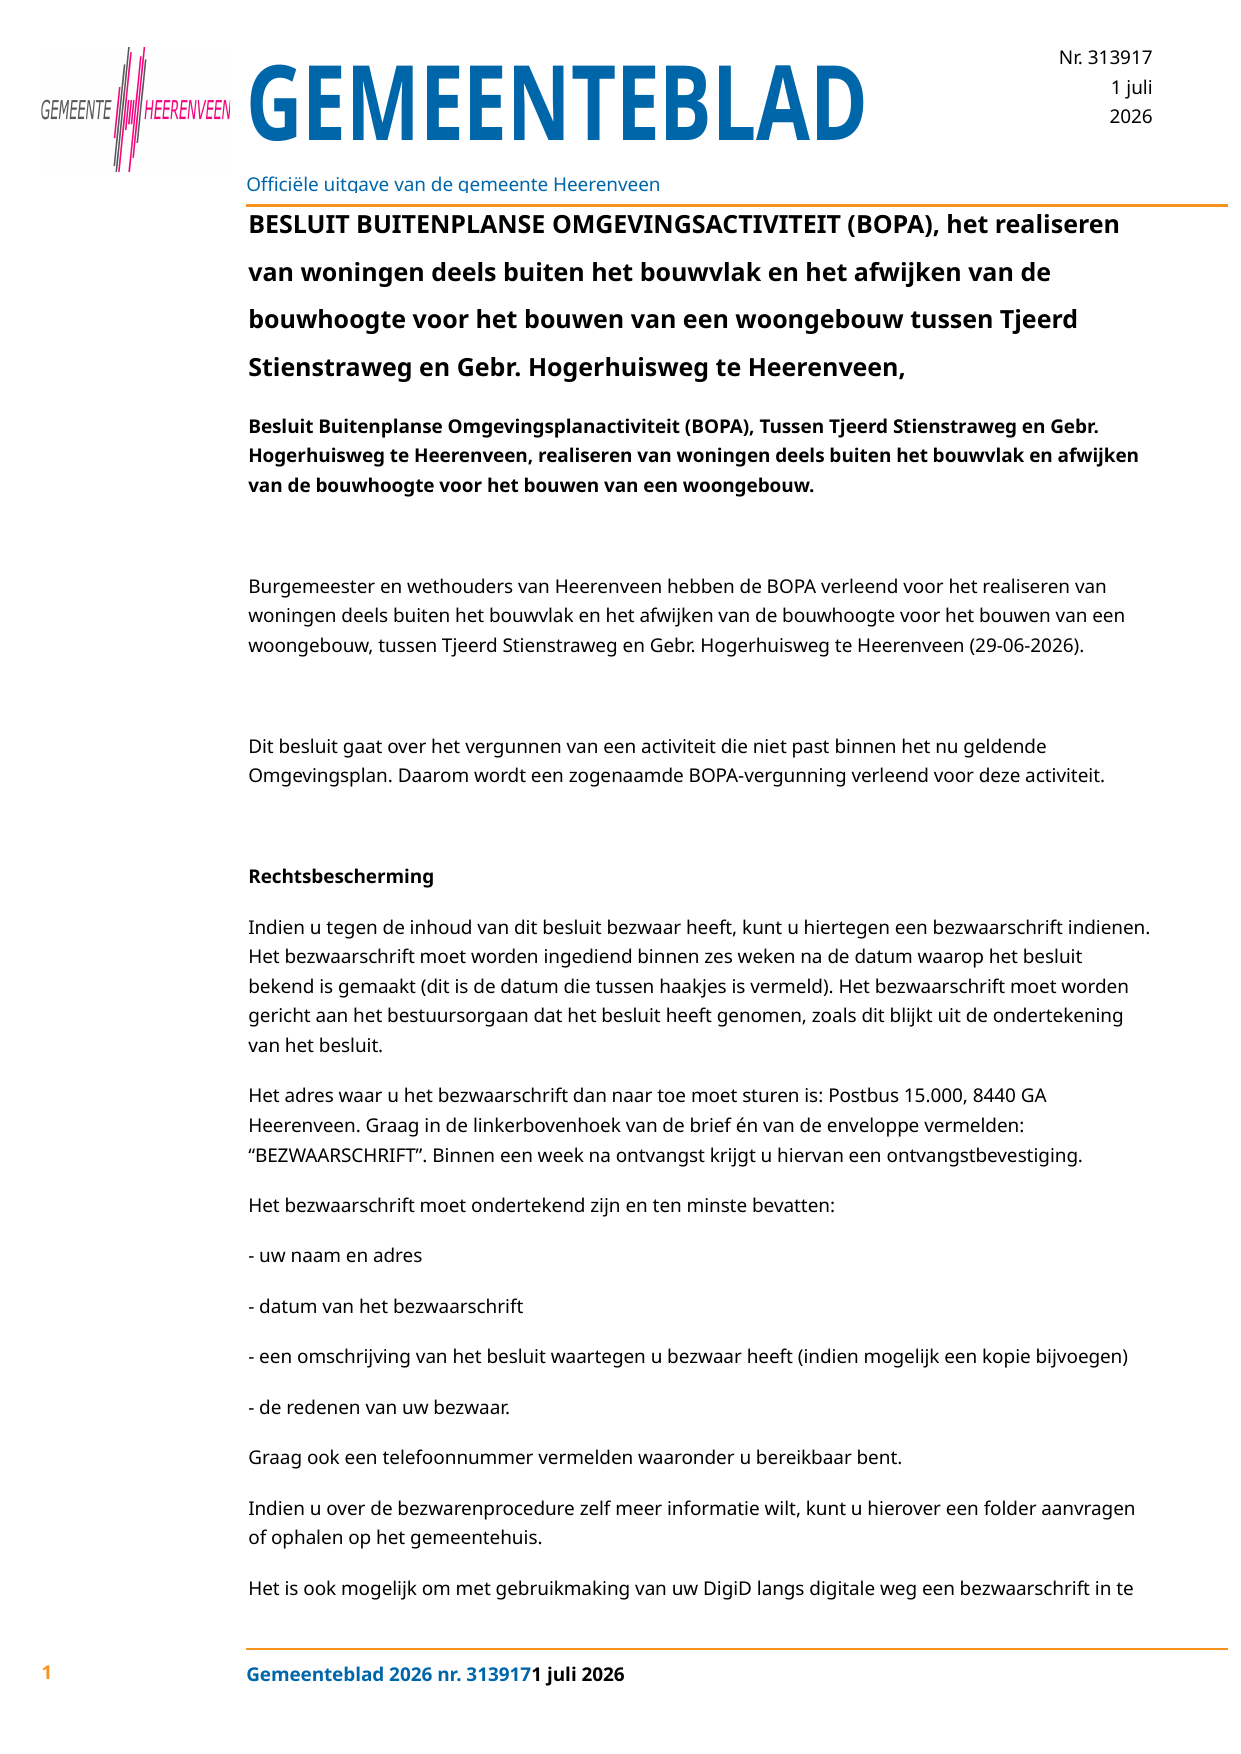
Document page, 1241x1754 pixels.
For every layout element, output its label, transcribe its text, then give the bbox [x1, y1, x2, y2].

text Besluit Buitenplanse Omgevingsplanactiviteit (BOPA), Tussen Tjeerd Stienstraweg en Gebr. Hogerhuisweg te Heerenveen, realiseren van woningen deels buiten het bouwvlak en afwijken van de bouwhoogte voor het bouwen van een woongebouw. [248, 413, 1152, 498]
text Graag ook een telefoonnummer vermelden waaronder u bereikbaar bent. [248, 1444, 1152, 1470]
text - een omschrijving van het besluit waartegen u bezwaar heeft (indien mogelijk een kopie bijvoegen) [248, 1343, 1152, 1369]
text Het is ook mogelijk om met gebruikmaking van uw DigiD langs digitale weg een bezwaarschrift in te [248, 1575, 1152, 1601]
picture [41, 47, 231, 172]
text - datum van het bezwaarschrift [248, 1293, 1152, 1319]
text Het bezwaarschrift moet ondertekend zijn en ten minste bevatten: [248, 1192, 1152, 1218]
text Dit besluit gaat over het vergunnen van een activiteit die niet past binnen het nu geldende Omgevingsplan. Daarom wordt een zogenaamde BOPA-vergunning verleend voor deze activiteit. [248, 733, 1152, 788]
text Rechtsbescherming [248, 863, 1152, 889]
text Het adres waar u het bezwaarschrift dan naar toe moet sturen is: Postbus 15.000, 8440 GA Heerenveen. Graag in de linkerbovenhoek van de brief én van de enveloppe vermelden: “BEZWAARSCHRIFT”. Binnen een week na ontvangst krijgt u hiervan een ontvangstbevestiging. [248, 1083, 1152, 1168]
text BESLUIT BUITENPLANSE OMGEVINGSACTIVITEIT (BOPA), het realiseren van woningen deels buiten het bouwvlak en het afwijken van de bouwhoogte voor het bouwen van een woongebouw tussen Tjeerd Stienstraweg en Gebr. Hogerhuisweg te Heerenveen, [248, 207, 1152, 384]
text Indien u over de bezwarenprocedure zelf meer informatie wilt, kunt u hierover een folder aanvragen of ophalen op het gemeentehuis. [248, 1495, 1152, 1550]
text - de redenen van uw bezwaar. [248, 1394, 1152, 1420]
text Burgemeester en wethouders van Heerenveen hebben de BOPA verleend voor het realiseren van woningen deels buiten het bouwvlak en het afwijken van de bouwhoogte voor het bouwen van een woongebouw, tussen Tjeerd Stienstraweg en Gebr. Hogerhuisweg te Heerenveen (29-06-2026). [248, 573, 1152, 658]
text - uw naam en adres [248, 1243, 1152, 1268]
text Indien u tegen de inhoud van dit besluit bezwaar heeft, kunt u hiertegen een bezwaarschrift indienen. Het bezwaarschrift moet worden ingediend binnen zes weken na de datum waarop het besluit bekend is gemaakt (dit is de datum die tussen haakjes is vermeld). Het bezwaarschrift moet worden gericht aan het bestuursorgaan dat het besluit heeft genomen, zoals dit blijkt uit de ondertekening van het besluit. [248, 914, 1152, 1058]
